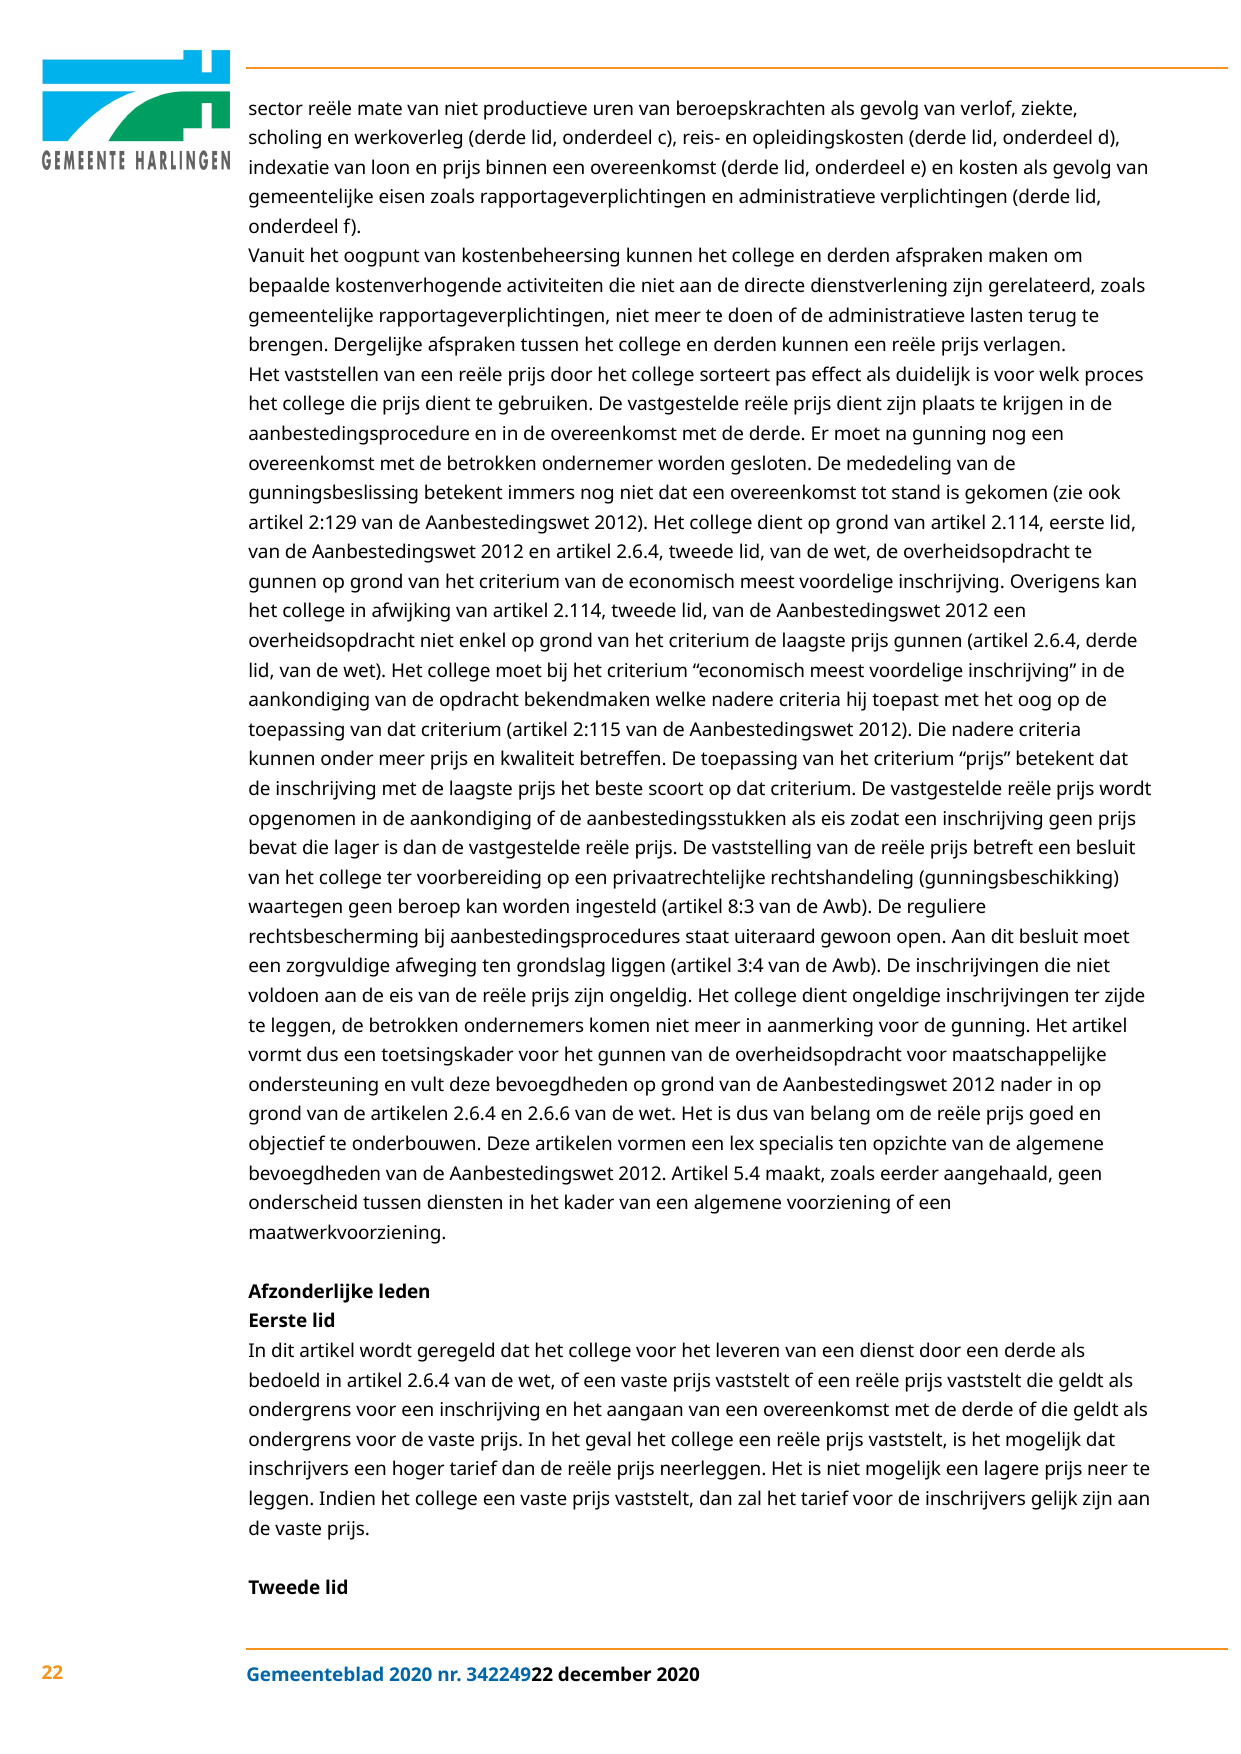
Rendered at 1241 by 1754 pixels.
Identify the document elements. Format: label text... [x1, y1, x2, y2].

text sector reële mate van niet productieve uren van beroepskrachten als gevolg van verlof, ziekte, scholing en werkoverleg (derde lid, onderdeel c), reis- en opleidingskosten (derde lid, onderdeel d), indexatie van loon en prijs binnen een overeenkomst (derde lid, onderdeel e) en kosten als gevolg van gemeentelijke eisen zoals rapportageverplichtingen en administratieve verplichtingen (derde lid, onderdeel f). [248, 95, 1152, 239]
text Afzonderlijke leden [248, 1278, 1152, 1304]
text Vanuit het oogpunt van kostenbeheersing kunnen het college en derden afspraken maken om bepaalde kostenverhogende activiteiten die niet aan de directe dienstverlening zijn gerelateerd, zoals gemeentelijke rapportageverplichtingen, niet meer te doen of de administratieve lasten terug te brengen. Dergelijke afspraken tussen het college en derden kunnen een reële prijs verlagen. [248, 243, 1152, 357]
picture [41, 47, 231, 172]
text Eerste lid [248, 1308, 1152, 1333]
text Het vaststellen van een reële prijs door het college sorteert pas effect als duidelijk is voor welk proces het college die prijs dient te gebruiken. De vastgestelde reële prijs dient zijn plaats te krijgen in de aanbestedingsprocedure en in de overeenkomst met de derde. Er moet na gunning nog een overeenkomst met de betrokken ondernemer worden gesloten. De mededeling van de gunningsbeslissing betekent immers nog niet dat een overeenkomst tot stand is gekomen (zie ook artikel 2:129 van de Aanbestedingswet 2012). Het college dient op grond van artikel 2.114, eerste lid, van de Aanbestedingswet 2012 en artikel 2.6.4, tweede lid, van de wet, de overheidsopdracht te gunnen op grond van het criterium van de economisch meest voordelige inschrijving. Overigens kan het college in afwijking van artikel 2.114, tweede lid, van de Aanbestedingswet 2012 een overheidsopdracht niet enkel op grond van het criterium de laagste prijs gunnen (artikel 2.6.4, derde lid, van de wet). Het college moet bij het criterium “economisch meest voordelige inschrijving” in de aankondiging van de opdracht bekendmaken welke nadere criteria hij toepast met het oog op de toepassing van dat criterium (artikel 2:115 van de Aanbestedingswet 2012). Die nadere criteria kunnen onder meer prijs en kwaliteit betreffen. De toepassing van het criterium “prijs” betekent dat de inschrijving met de laagste prijs het beste scoort op dat criterium. De vastgestelde reële prijs wordt opgenomen in de aankondiging of de aanbestedingsstukken als eis zodat een inschrijving geen prijs bevat die lager is dan de vastgestelde reële prijs. De vaststelling van de reële prijs betreft een besluit van het college ter voorbereiding op een privaatrechtelijke rechtshandeling (gunningsbeschikking) waartegen geen beroep kan worden ingesteld (artikel 8:3 van de Awb). De reguliere rechtsbescherming bij aanbestedingsprocedures staat uiteraard gewoon open. Aan dit besluit moet een zorgvuldige afweging ten grondslag liggen (artikel 3:4 van de Awb). De inschrijvingen die niet voldoen aan de eis van de reële prijs zijn ongeldig. Het college dient ongeldige inschrijvingen ter zijde te leggen, de betrokken ondernemers komen niet meer in aanmerking voor de gunning. Het artikel vormt dus een toetsingskader voor het gunnen van de overheidsopdracht voor maatschappelijke ondersteuning en vult deze bevoegdheden op grond van de Aanbestedingswet 2012 nader in op grond van de artikelen 2.6.4 en 2.6.6 van de wet. Het is dus van belang om de reële prijs goed en objectief te onderbouwen. Deze artikelen vormen een lex specialis ten opzichte van de algemene bevoegdheden van de Aanbestedingswet 2012. Artikel 5.4 maakt, zoals eerder aangehaald, geen onderscheid tussen diensten in het kader van een algemene voorziening of een maatwerkvoorziening. [248, 361, 1152, 1245]
text In dit artikel wordt geregeld dat het college voor het leveren van een dienst door een derde als bedoeld in artikel 2.6.4 van de wet, of een vaste prijs vaststelt of een reële prijs vaststelt die geldt als ondergrens voor een inschrijving en het aangaan van een overeenkomst met de derde of die geldt als ondergrens voor de vaste prijs. In het geval het college een reële prijs vaststelt, is het mogelijk dat inschrijvers een hoger tarief dan de reële prijs neerleggen. Het is niet mogelijk een lagere prijs neer te leggen. Indien het college een vaste prijs vaststelt, dan zal het tarief voor de inschrijvers gelijk zijn aan de vaste prijs. [248, 1337, 1152, 1541]
text Tweede lid [248, 1574, 1152, 1600]
